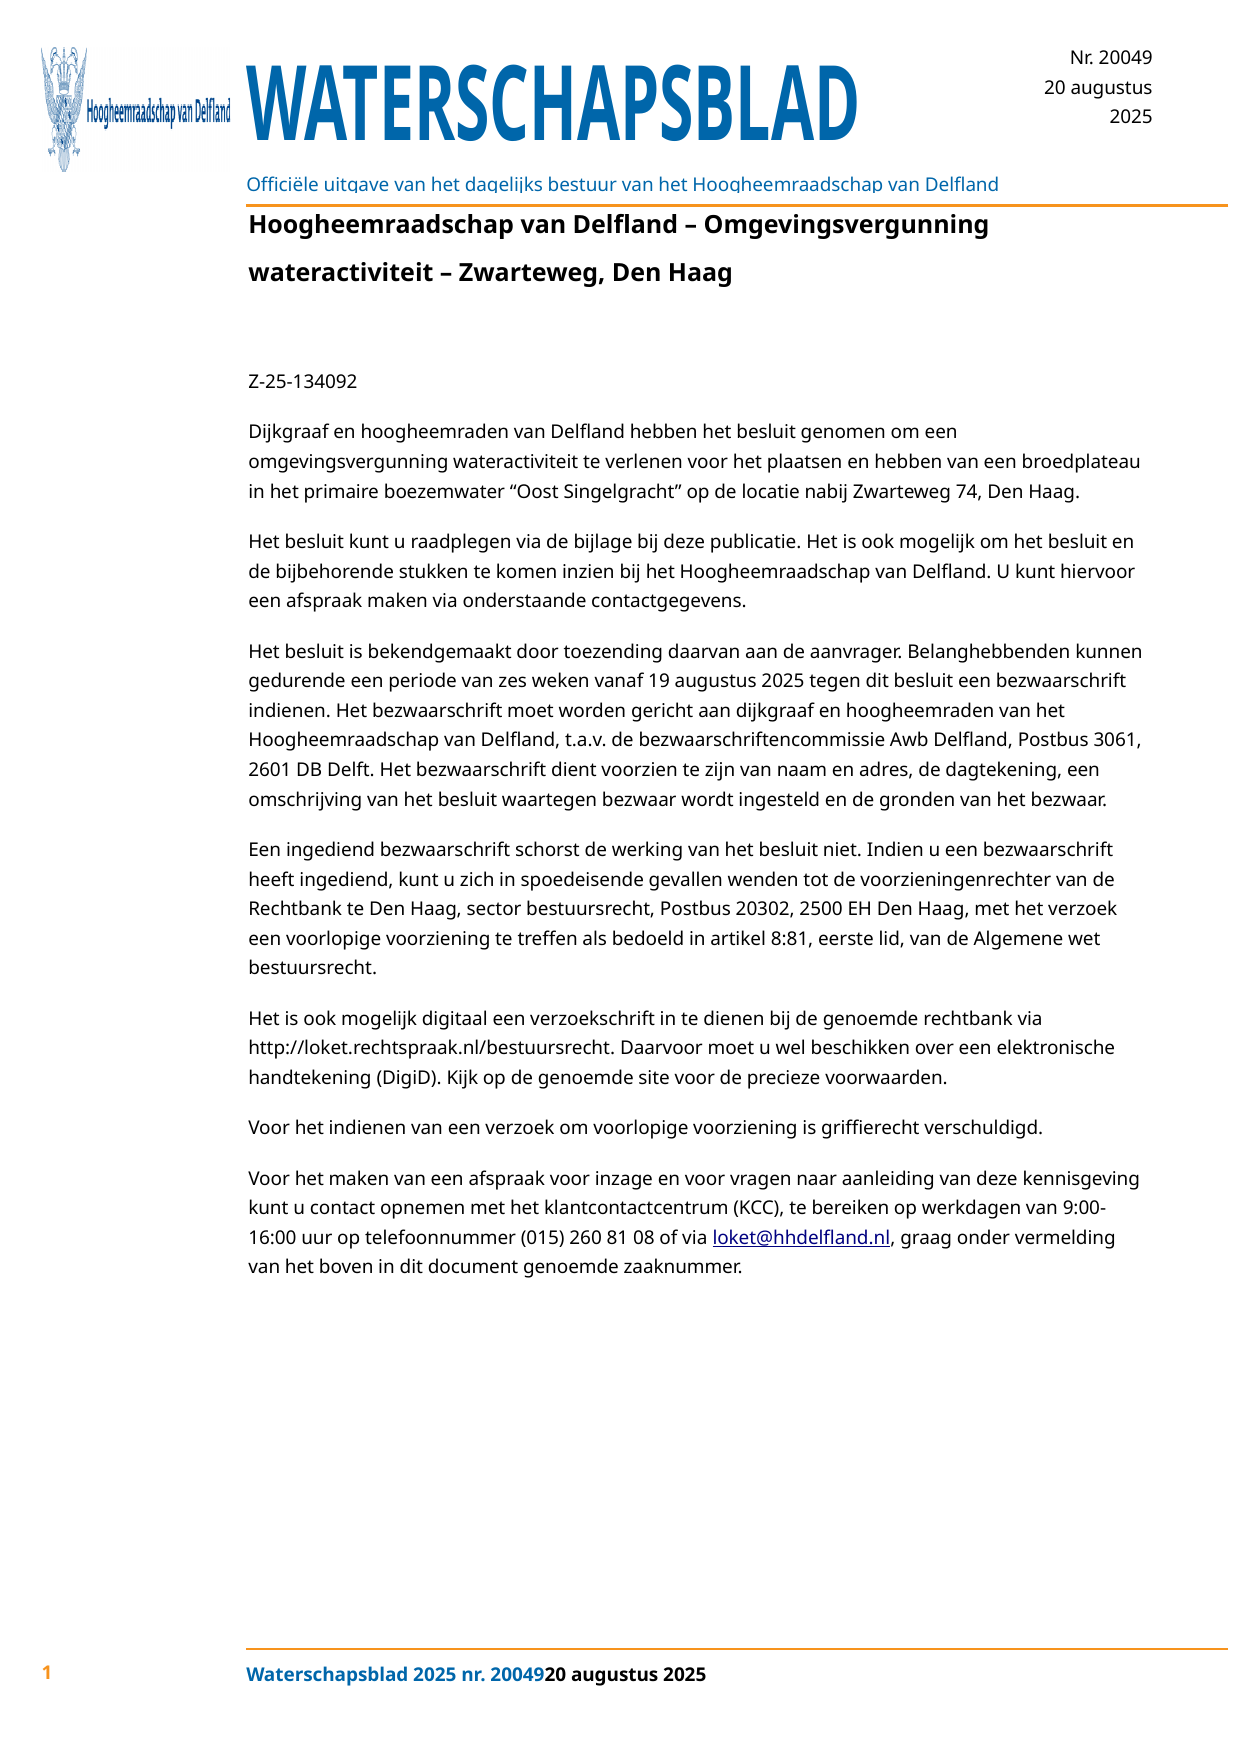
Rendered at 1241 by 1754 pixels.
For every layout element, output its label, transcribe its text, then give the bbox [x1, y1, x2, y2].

picture [41, 47, 231, 172]
text Voor het indienen van een verzoek om voorlopige voorziening is griffierecht verschuldigd. [248, 1114, 1152, 1140]
text Het besluit kunt u raadplegen via de bijlage bij deze publicatie. Het is ook mogelijk om het besluit en de bijbehorende stukken te komen inzien bij het Hoogheemraadschap van Delfland. U kunt hiervoor een afspraak maken via onderstaande contactgegevens. [248, 528, 1152, 613]
text Dijkgraaf en hoogheemraden van Delfland hebben het besluit genomen om een omgevingsvergunning wateractiviteit te verlenen voor het plaatsen en hebben van een broedplateau in het primaire boezemwater “Oost Singelgracht” op de locatie nabij Zwarteweg 74, Den Haag. [248, 419, 1152, 504]
text Z-25-134092 [248, 368, 1152, 394]
text Een ingediend bezwaarschrift schorst de werking van het besluit niet. Indien u een bezwaarschrift heeft ingediend, kunt u zich in spoedeisende gevallen wenden tot de voorzieningenrechter van de Rechtbank te Den Haag, sector bestuursrecht, Postbus 20302, 2500 EH Den Haag, met het verzoek een voorlopige voorziening te treffen als bedoeld in artikel 8:81, eerste lid, van de Algemene wet bestuursrecht. [248, 836, 1152, 980]
text Het besluit is bekendgemaakt door toezending daarvan aan de aanvrager. Belanghebbenden kunnen gedurende een periode van zes weken vanaf 19 augustus 2025 tegen dit besluit een bezwaarschrift indienen. Het bezwaarschrift moet worden gericht aan dijkgraaf en hoogheemraden van het Hoogheemraadschap van Delfland, t.a.v. de bezwaarschriftencommissie Awb Delfland, Postbus 3061, 2601 DB Delft. Het bezwaarschrift dient voorzien te zijn van naam en adres, de dagtekening, een omschrijving van het besluit waartegen bezwaar wordt ingesteld en de gronden van het bezwaar. [248, 638, 1152, 812]
text Het is ook mogelijk digitaal een verzoekschrift in te dienen bij de genoemde rechtbank via http://loket.rechtspraak.nl/bestuursrecht. Daarvoor moet u wel beschikken over een elektronische handtekening (DigiD). Kijk op de genoemde site voor de precieze voorwaarden. [248, 1005, 1152, 1090]
text Voor het maken van een afspraak voor inzage en voor vragen naar aanleiding van deze kennisgeving kunt u contact opnemen met het klantcontactcentrum (KCC), te bereiken op werkdagen van 9:00-16:00 uur op telefoonnummer (015) 260 81 08 of via loket@hhdelfland.nl, graag onder vermelding van het boven in dit document genoemde zaaknummer. [248, 1165, 1152, 1279]
text Hoogheemraadschap van Delfland – Omgevingsvergunning wateractiviteit – Zwarteweg, Den Haag [248, 207, 1152, 288]
